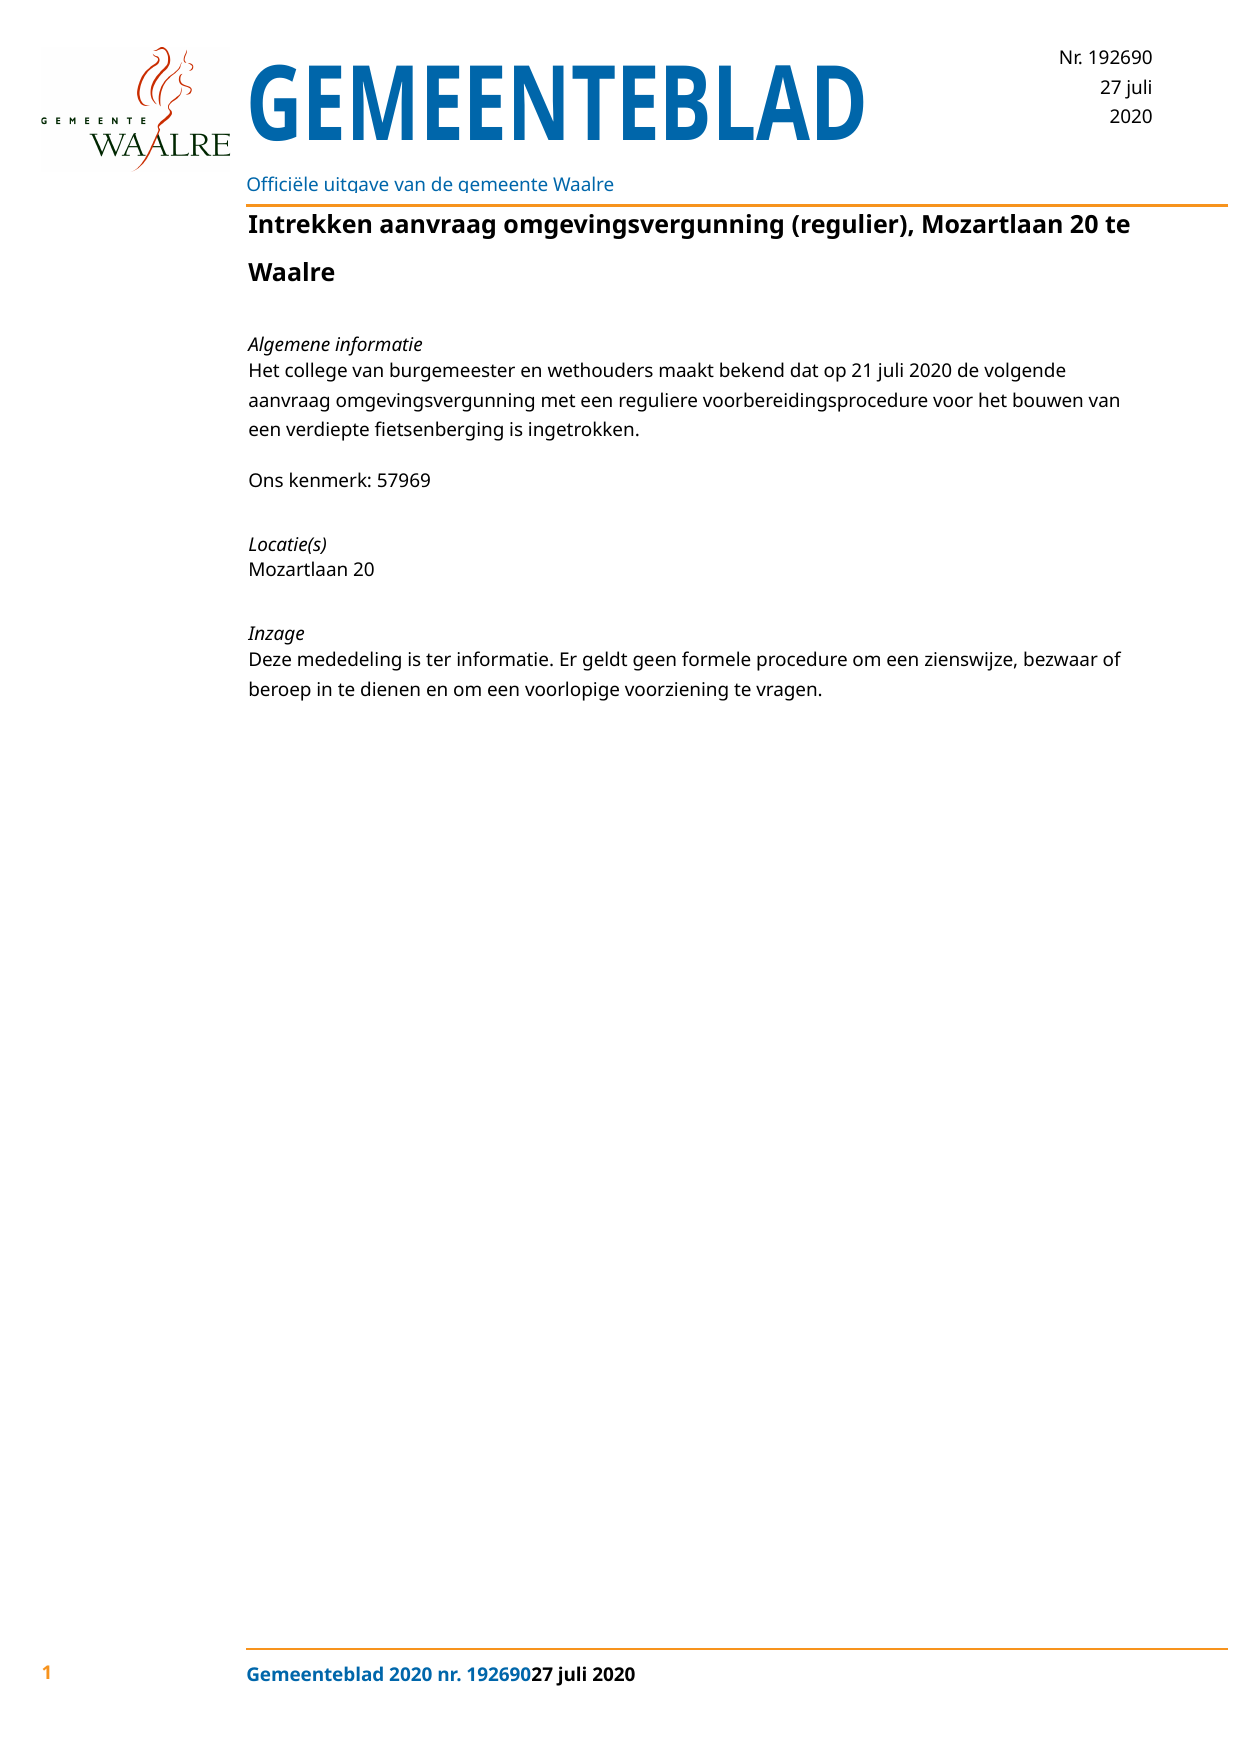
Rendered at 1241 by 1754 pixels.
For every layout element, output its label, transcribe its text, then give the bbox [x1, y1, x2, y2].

text Locatie(s) [248, 531, 1152, 556]
text Deze mededeling is ter informatie. Er geldt geen formele procedure om een zienswijze, bezwaar of beroep in te dienen en om een voorlopige voorziening te vragen. [248, 646, 1152, 701]
text Het college van burgemeester en wethouders maakt bekend dat op 21 juli 2020 de volgende aanvraag omgevingsvergunning met een reguliere voorbereidingsprocedure voor het bouwen van een verdiepte fietsenberging is ingetrokken. [248, 357, 1152, 442]
picture [41, 47, 231, 172]
text Ons kenmerk: 57969 [248, 467, 1152, 492]
text Algemene informatie [248, 331, 1152, 357]
text Inzage [248, 620, 1152, 646]
text Intrekken aanvraag omgevingsvergunning (regulier), Mozartlaan 20 te Waalre [248, 207, 1152, 288]
text Mozartlaan 20 [248, 556, 1152, 582]
